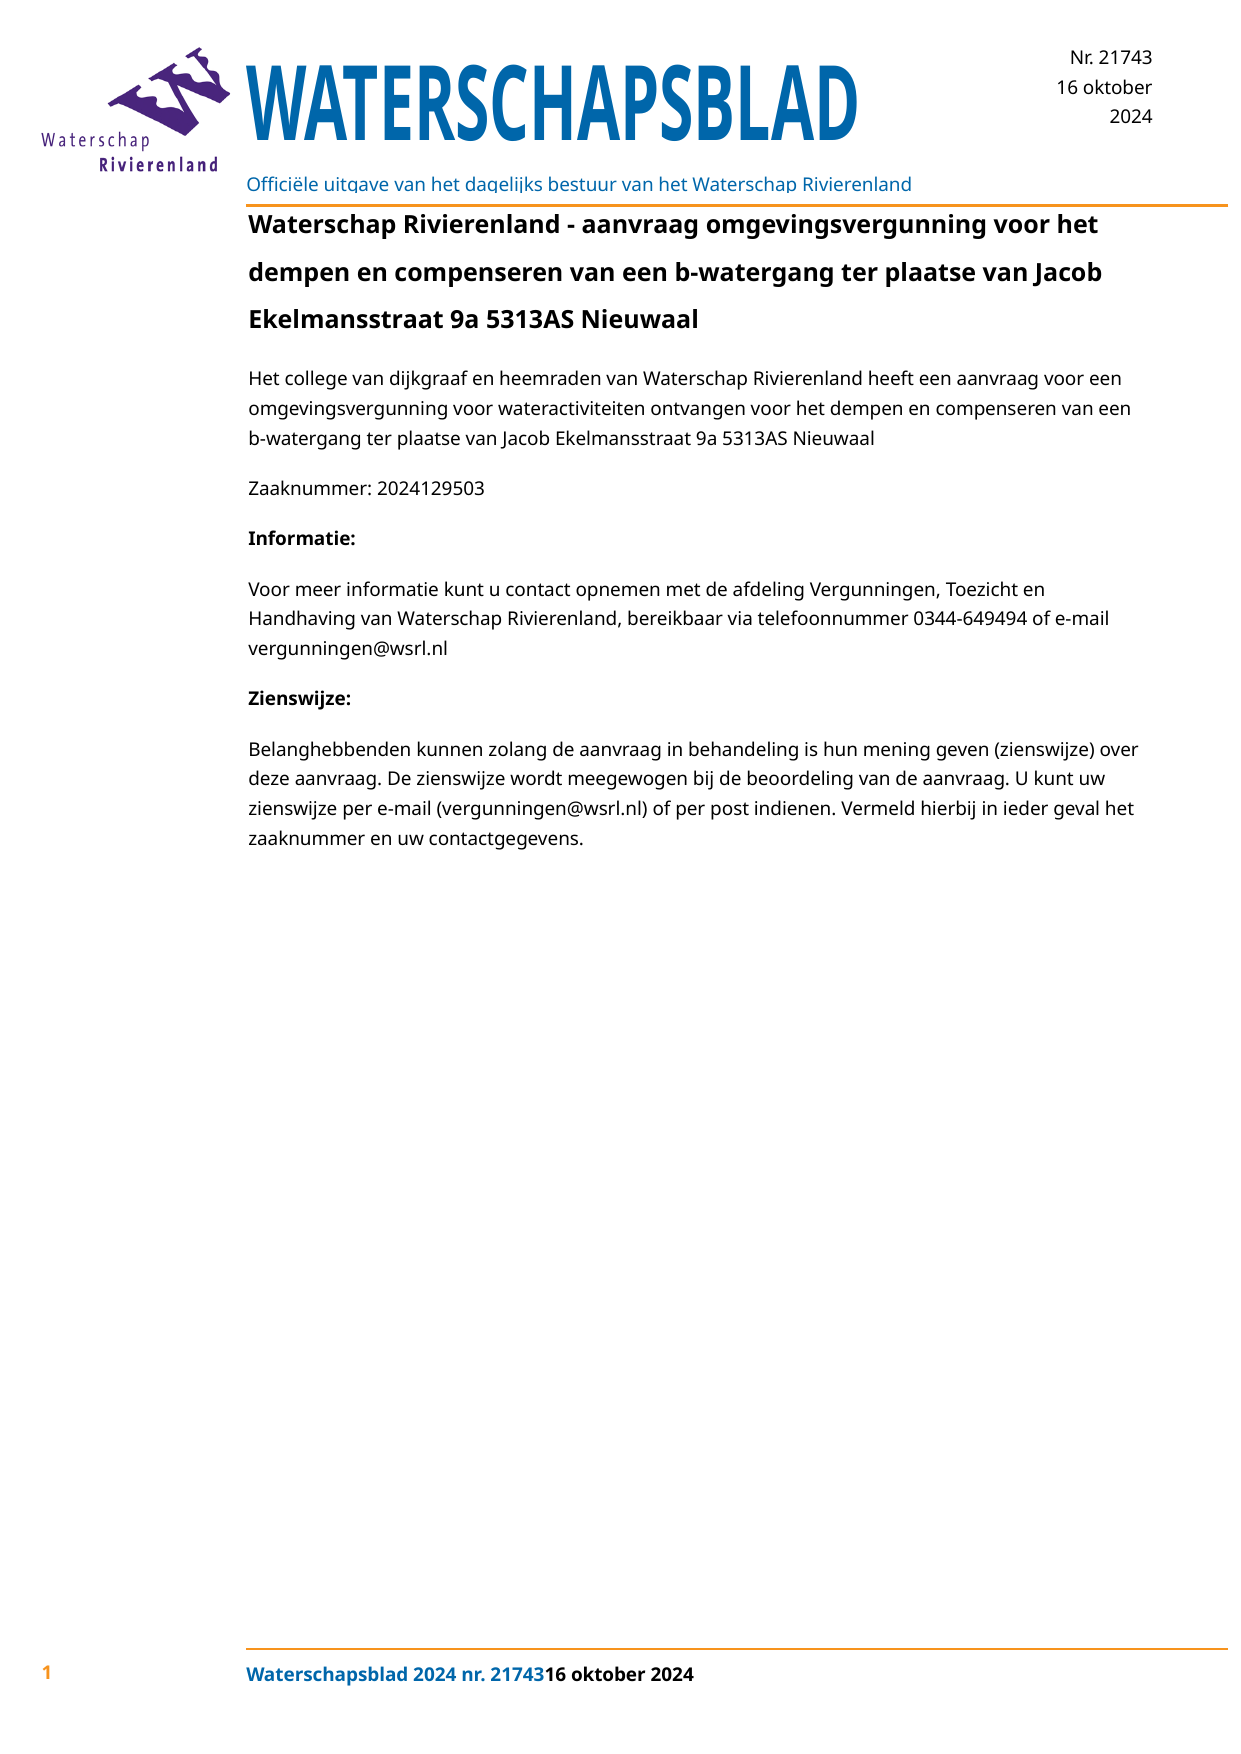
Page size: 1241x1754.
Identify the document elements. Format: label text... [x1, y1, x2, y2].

text Zienswijze: [248, 686, 1152, 711]
text Het college van dijkgraaf en heemraden van Waterschap Rivierenland heeft een aanvraag voor een omgevingsvergunning voor wateractiviteiten ontvangen voor het dempen en compenseren van een b-watergang ter plaatse van Jacob Ekelmansstraat 9a 5313AS Nieuwaal [248, 366, 1152, 450]
text Zaaknummer: 2024129503 [248, 475, 1152, 501]
picture [41, 47, 231, 172]
text Belanghebbenden kunnen zolang de aanvraag in behandeling is hun mening geven (zienswijze) over deze aanvraag. De zienswijze wordt meegewogen bij de beoordeling van de aanvraag. U kunt uw zienswijze per e-mail (vergunningen@wsrl.nl) of per post indienen. Vermeld hierbij in ieder geval het zaaknummer en uw contactgegevens. [248, 736, 1152, 850]
text Voor meer informatie kunt u contact opnemen met de afdeling Vergunningen, Toezicht en Handhaving van Waterschap Rivierenland, bereikbaar via telefoonnummer 0344-649494 of e-mail vergunningen@wsrl.nl [248, 576, 1152, 661]
text Informatie: [248, 526, 1152, 551]
text Waterschap Rivierenland - aanvraag omgevingsvergunning voor het dempen en compenseren van een b-watergang ter plaatse van Jacob Ekelmansstraat 9a 5313AS Nieuwaal [248, 207, 1152, 336]
